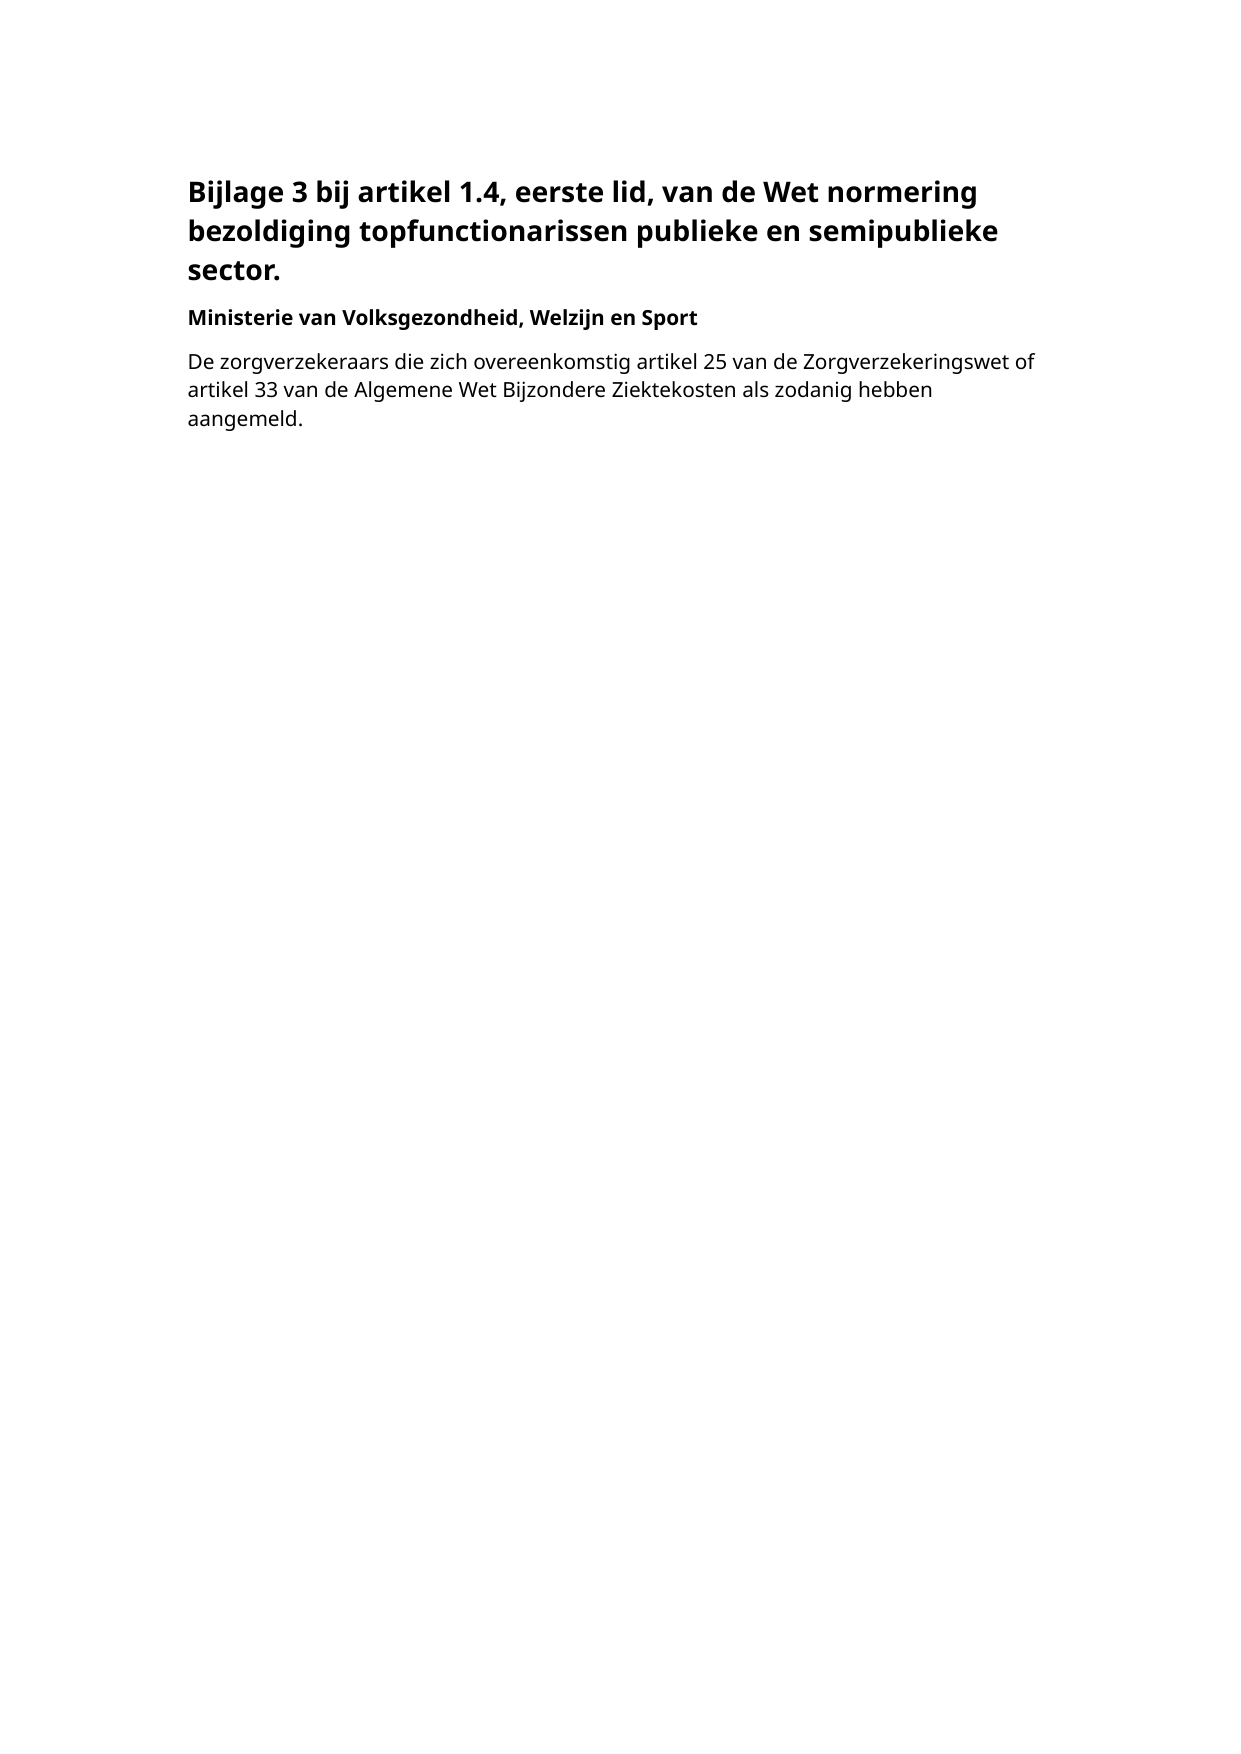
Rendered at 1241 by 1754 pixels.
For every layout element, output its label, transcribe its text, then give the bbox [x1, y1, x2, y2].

text De zorgverzekeraars die zich overeenkomstig artikel 25 van de Zorgverzekeringswet of artikel 33 van de Algemene Wet Bijzondere Ziektekosten als zodanig hebben aangemeld. [187, 347, 1053, 432]
text Ministerie van Volksgezondheid, Welzijn en Sport [187, 303, 1053, 332]
subtitle Bijlage 3 bij artikel 1.4, eerste lid, van de Wet normering bezoldiging topfunctionarissen publieke en semipublieke sector. [187, 172, 1053, 288]
